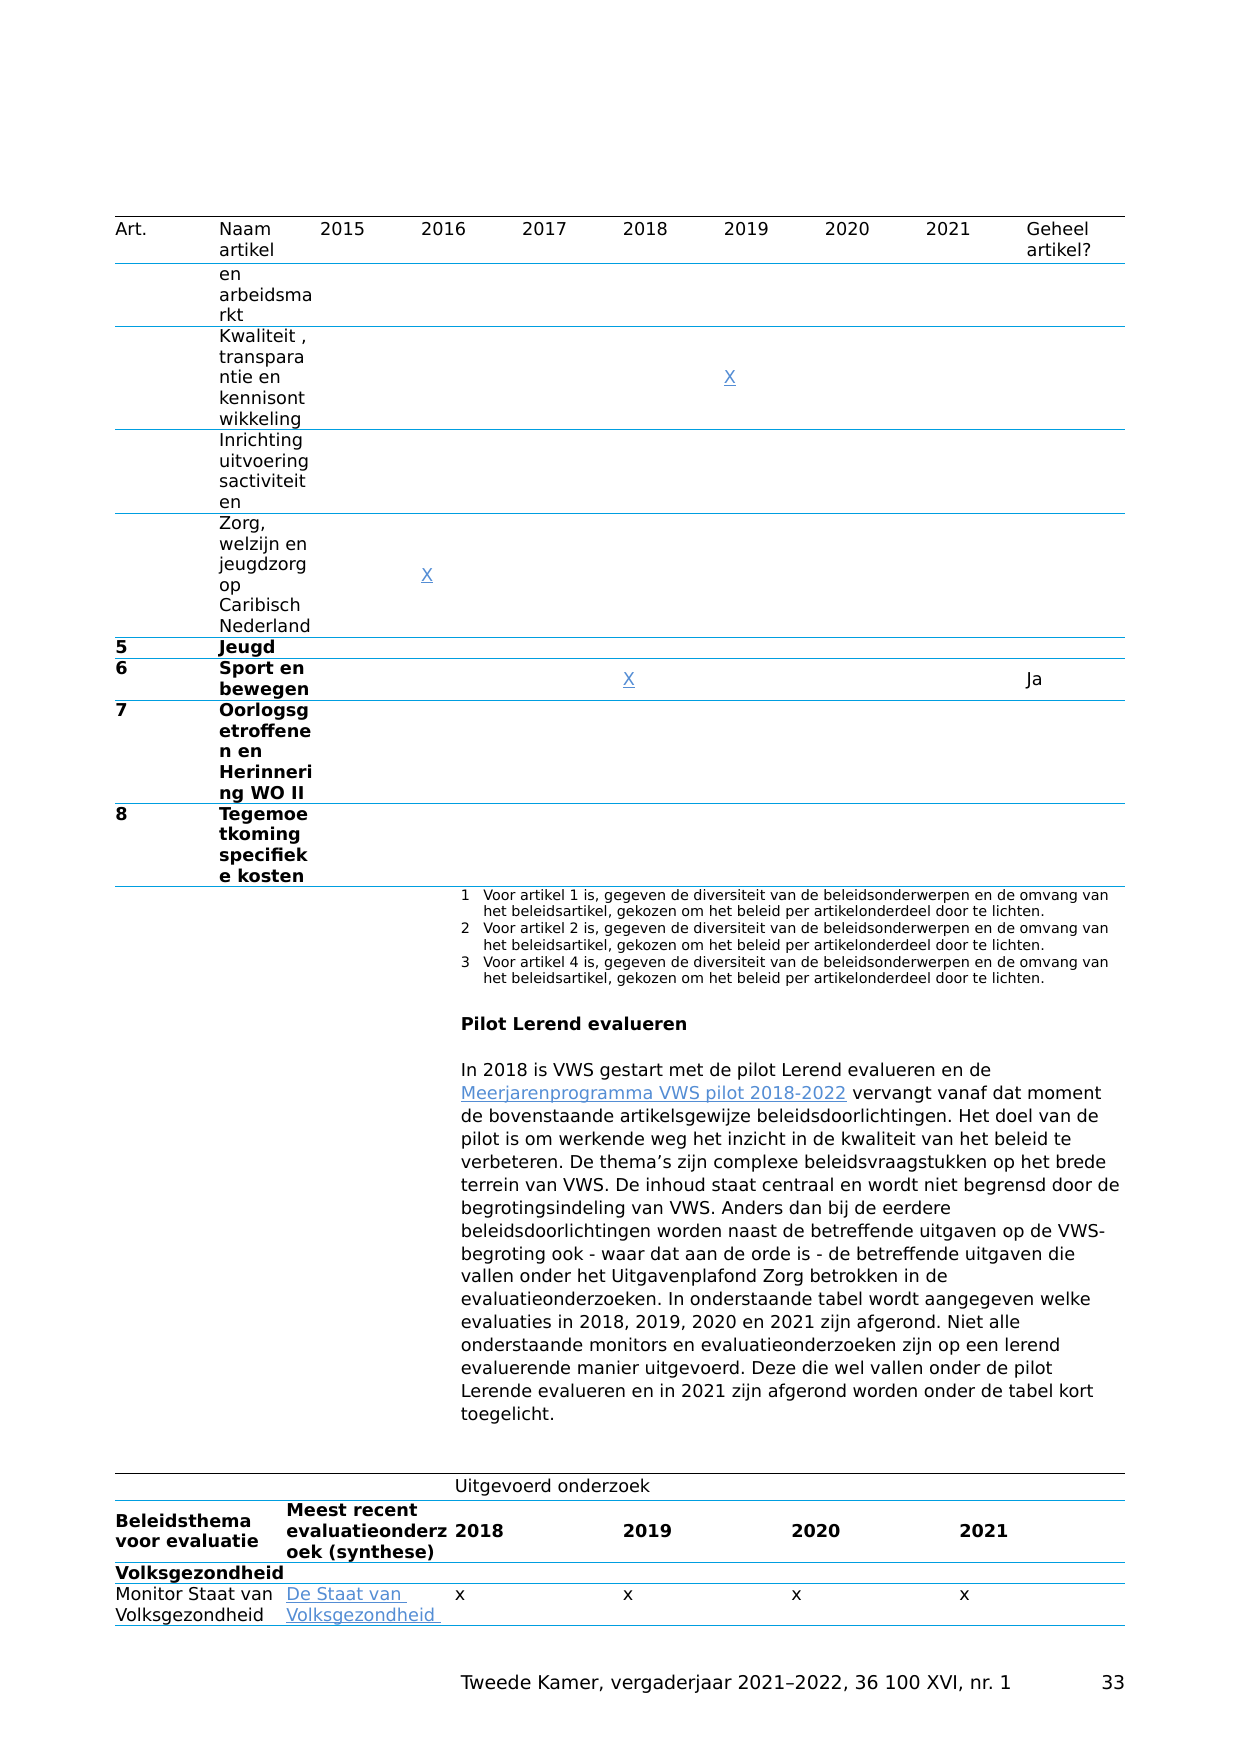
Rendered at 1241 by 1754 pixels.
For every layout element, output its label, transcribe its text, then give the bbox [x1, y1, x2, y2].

table_cell 2020 [788, 1501, 956, 1562]
text In 2018 is VWS gestart met de pilot Lerend evalueren en de Meerjarenprogramma VWS pilot 2018-2022 vervangt vanaf dat moment de bovenstaande artikelsgewijze beleidsdoorlichtingen. Het doel van de pilot is om werkende weg het inzicht in de kwaliteit van het beleid te verbeteren. De thema’s zijn complexe beleidsvraagstukken op het brede terrein van VWS. De inhoud staat centraal en wordt niet begrensd door de begrotingsindeling van VWS. Anders dan bij de eerdere beleidsdoorlichtingen worden naast de betreffende uitgaven op de VWS-begroting ook - waar dat aan de orde is - de betreffende uitgaven die vallen onder het Uitgavenplafond Zorg betrokken in de evaluatieonderzoeken. In onderstaande tabel wordt aangegeven welke evaluaties in 2018, 2019, 2020 en 2021 zijn afgerond. Niet alle onderstaande monitors en evaluatieonderzoeken zijn op een lerend evaluerende manier uitgevoerd. Deze die wel vallen onder de pilot Lerende evalueren en in 2021 zijn afgerond worden onder de tabel kort toegelicht. [461, 1058, 1125, 1425]
table_cell [115, 264, 216, 326]
table_cell 2017 [519, 217, 620, 263]
table_cell [620, 701, 721, 803]
table_cell [923, 804, 1023, 886]
table_cell [418, 430, 519, 512]
table_cell [1024, 430, 1125, 512]
table_cell [317, 264, 418, 326]
table_cell [317, 327, 418, 429]
table_cell [721, 264, 822, 326]
table_cell 2016 [418, 217, 519, 263]
table_header Tabel 1 Realisatie beleidsdoorlichtingen [115, 191, 1125, 216]
table_cell De Staat van Volksgezondheid [283, 1584, 452, 1625]
table_cell [822, 430, 923, 512]
table_cell [519, 514, 620, 637]
table_cell [923, 264, 1023, 326]
table_cell [115, 1474, 452, 1500]
table_cell [418, 659, 519, 699]
table_cell [822, 659, 923, 699]
table_cell [519, 659, 620, 699]
table_cell [822, 327, 923, 429]
text Pilot Lerend evalueren [461, 1012, 1125, 1035]
table_cell [519, 701, 620, 803]
table_cell [317, 514, 418, 637]
table_cell [1024, 701, 1125, 803]
table_cell X [721, 327, 822, 429]
table_cell X [418, 514, 519, 637]
table_cell x [956, 1584, 1125, 1625]
table_cell [620, 327, 721, 429]
table_cell [418, 804, 519, 886]
table_cell Beleidsthema voor evaluatie [115, 1501, 283, 1562]
table_cell x [788, 1584, 956, 1625]
table_cell Oorlogsgetroffenen en Herinnering WO II [216, 701, 317, 803]
table_cell [822, 804, 923, 886]
table_cell Inrichting uitvoeringsactiviteiten [216, 430, 317, 512]
table_cell [923, 327, 1023, 429]
table_cell [317, 430, 418, 512]
table_cell [115, 430, 216, 512]
table_cell [956, 1563, 1125, 1583]
table_cell Tegemoetkoming specifieke kosten [216, 804, 317, 886]
table_cell [923, 659, 1023, 699]
table_cell [923, 430, 1023, 512]
table_cell [317, 659, 418, 699]
table_cell [923, 514, 1023, 637]
table_cell [923, 701, 1023, 803]
table_cell [418, 264, 519, 326]
table_cell 6 [115, 659, 216, 699]
table_cell Kwaliteit , transparantie en kennisontwikkeling [216, 327, 317, 429]
table_cell 2021 [956, 1501, 1125, 1562]
table_cell 2018 [452, 1501, 620, 1562]
table_cell [115, 327, 216, 429]
table_cell [519, 264, 620, 326]
table_cell [1024, 514, 1125, 637]
table_cell [115, 514, 216, 637]
table_cell Zorg, welzijn en jeugdzorg op Caribisch Nederland [216, 514, 317, 637]
table_cell [1024, 638, 1125, 658]
table_cell [1024, 264, 1125, 326]
table_cell [519, 430, 620, 512]
table_cell Meest recent evaluatieonderzoek (synthese) [283, 1501, 452, 1562]
table_cell [822, 701, 923, 803]
table_cell [620, 638, 721, 658]
table_cell [317, 804, 418, 886]
table_cell [1024, 804, 1125, 886]
table_cell [519, 327, 620, 429]
table_cell [317, 638, 418, 658]
table_cell [721, 701, 822, 803]
table_cell 2019 [620, 1501, 788, 1562]
table_cell [721, 804, 822, 886]
table_cell [822, 638, 923, 658]
table_cell 2021 [923, 217, 1023, 263]
table_cell [822, 514, 923, 637]
list Voor artikel 4 is, gegeven de diversiteit van de beleidsonderwerpen en de omvang van het beleidsartikel, gekozen om het beleid per artikelonderdeel door te lichten. [461, 954, 1125, 987]
table_cell en arbeidsmarkt [216, 264, 317, 326]
table_cell [1024, 327, 1125, 429]
table_cell Naam artikel [216, 217, 317, 263]
table_cell [519, 804, 620, 886]
table_cell Art. [115, 217, 216, 263]
table_cell [822, 264, 923, 326]
table_cell Volksgezondheid [115, 1563, 956, 1583]
table_cell Uitgevoerd onderzoek [452, 1474, 1125, 1500]
table_cell Sport en bewegen [216, 659, 317, 699]
table_cell Ja [1024, 659, 1125, 699]
table_cell x [620, 1584, 788, 1625]
table_cell 2015 [317, 217, 418, 263]
table_cell Jeugd [216, 638, 317, 658]
table_cell [620, 804, 721, 886]
list Voor artikel 1 is, gegeven de diversiteit van de beleidsonderwerpen en de omvang van het beleidsartikel, gekozen om het beleid per artikelonderdeel door te lichten. [461, 887, 1125, 920]
table_cell Monitor Staat van Volksgezondheid [115, 1584, 283, 1625]
table_header Tabel 2 Strategische Evaluatie Agenda (SEA) [115, 1448, 1125, 1473]
table_cell [721, 659, 822, 699]
table_cell 2018 [620, 217, 721, 263]
table_cell x [452, 1584, 620, 1625]
table_cell 2019 [721, 217, 822, 263]
table_cell [620, 430, 721, 512]
table_cell 7 [115, 701, 216, 803]
table_cell [721, 430, 822, 512]
table_cell [418, 638, 519, 658]
table_cell Geheel artikel? [1024, 217, 1125, 263]
table_cell [418, 327, 519, 429]
table_cell [317, 701, 418, 803]
table_cell [721, 514, 822, 637]
table_cell 5 [115, 638, 216, 658]
table_cell [923, 638, 1023, 658]
table_cell [620, 264, 721, 326]
table_cell [519, 638, 620, 658]
table_cell 8 [115, 804, 216, 886]
table_cell [620, 514, 721, 637]
list Voor artikel 2 is, gegeven de diversiteit van de beleidsonderwerpen en de omvang van het beleidsartikel, gekozen om het beleid per artikelonderdeel door te lichten. [461, 920, 1125, 954]
table_cell [721, 638, 822, 658]
table_cell [418, 701, 519, 803]
table_cell 2020 [822, 217, 923, 263]
table_cell X [620, 659, 721, 699]
